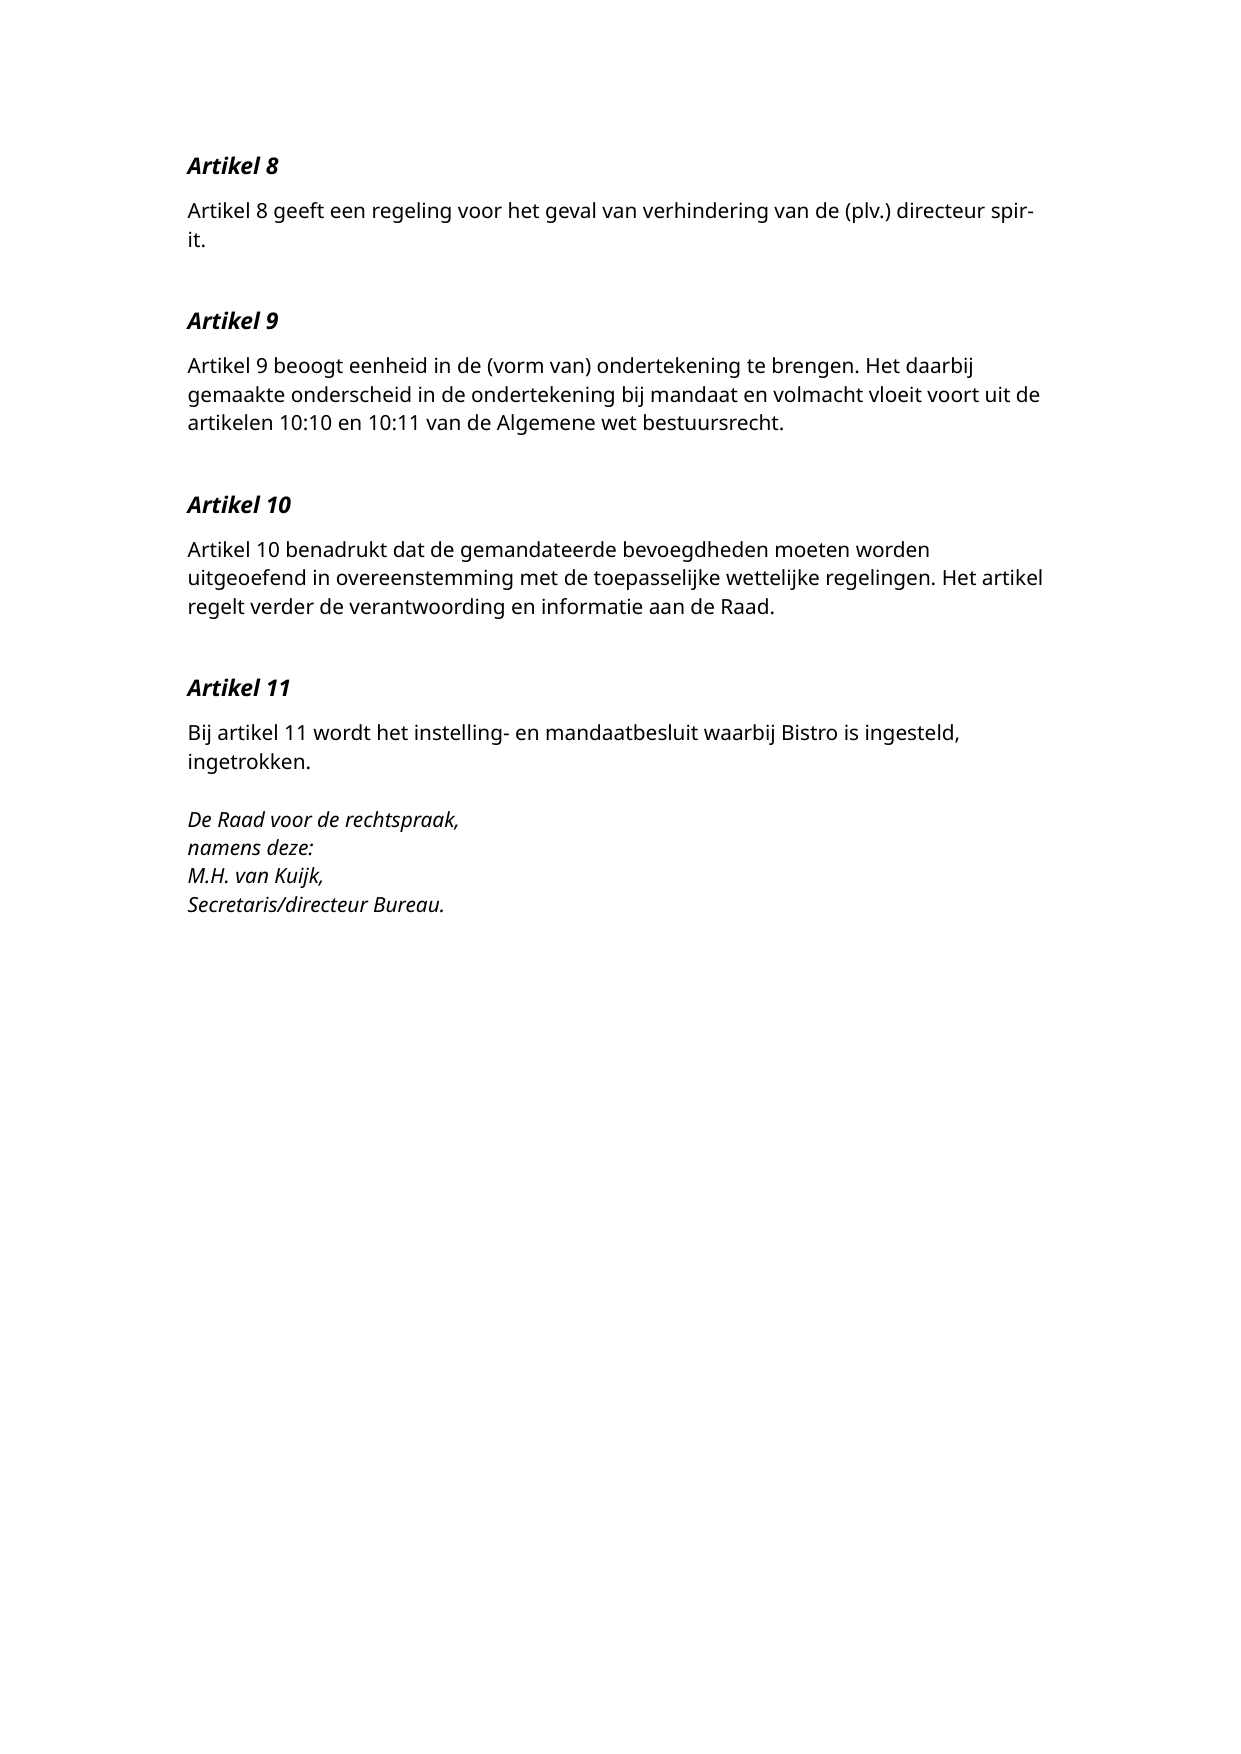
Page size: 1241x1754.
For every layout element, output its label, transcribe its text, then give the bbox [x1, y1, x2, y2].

text Bij artikel 11 wordt het instelling- en mandaatbesluit waarbij Bistro is ingesteld, ingetrokken. [187, 718, 1053, 775]
subtitle Artikel 8 [187, 150, 1053, 181]
text M.H. van Kuijk, [187, 862, 1053, 890]
subtitle Artikel 10 [187, 489, 1053, 520]
subtitle Artikel 11 [187, 672, 1053, 703]
text Secretaris/directeur Bureau. [187, 890, 1053, 918]
text Artikel 8 geeft een regeling voor het geval van verhindering van de (plv.) directeur spir-it. [187, 196, 1053, 253]
text Artikel 9 beoogt eenheid in de (vorm van) ondertekening te brengen. Het daarbij gemaakte onderscheid in de ondertekening bij mandaat en volmacht vloeit voort uit de artikelen 10:10 en 10:11 van de Algemene wet bestuursrecht. [187, 351, 1053, 437]
text De Raad voor de rechtspraak, [187, 805, 1053, 833]
subtitle Artikel 9 [187, 305, 1053, 336]
text namens deze: [187, 833, 1053, 862]
text Artikel 10 benadrukt dat de gemandateerde bevoegdheden moeten worden uitgeoefend in overeenstemming met de toepasselijke wettelijke regelingen. Het artikel regelt verder de verantwoording en informatie aan de Raad. [187, 535, 1053, 620]
